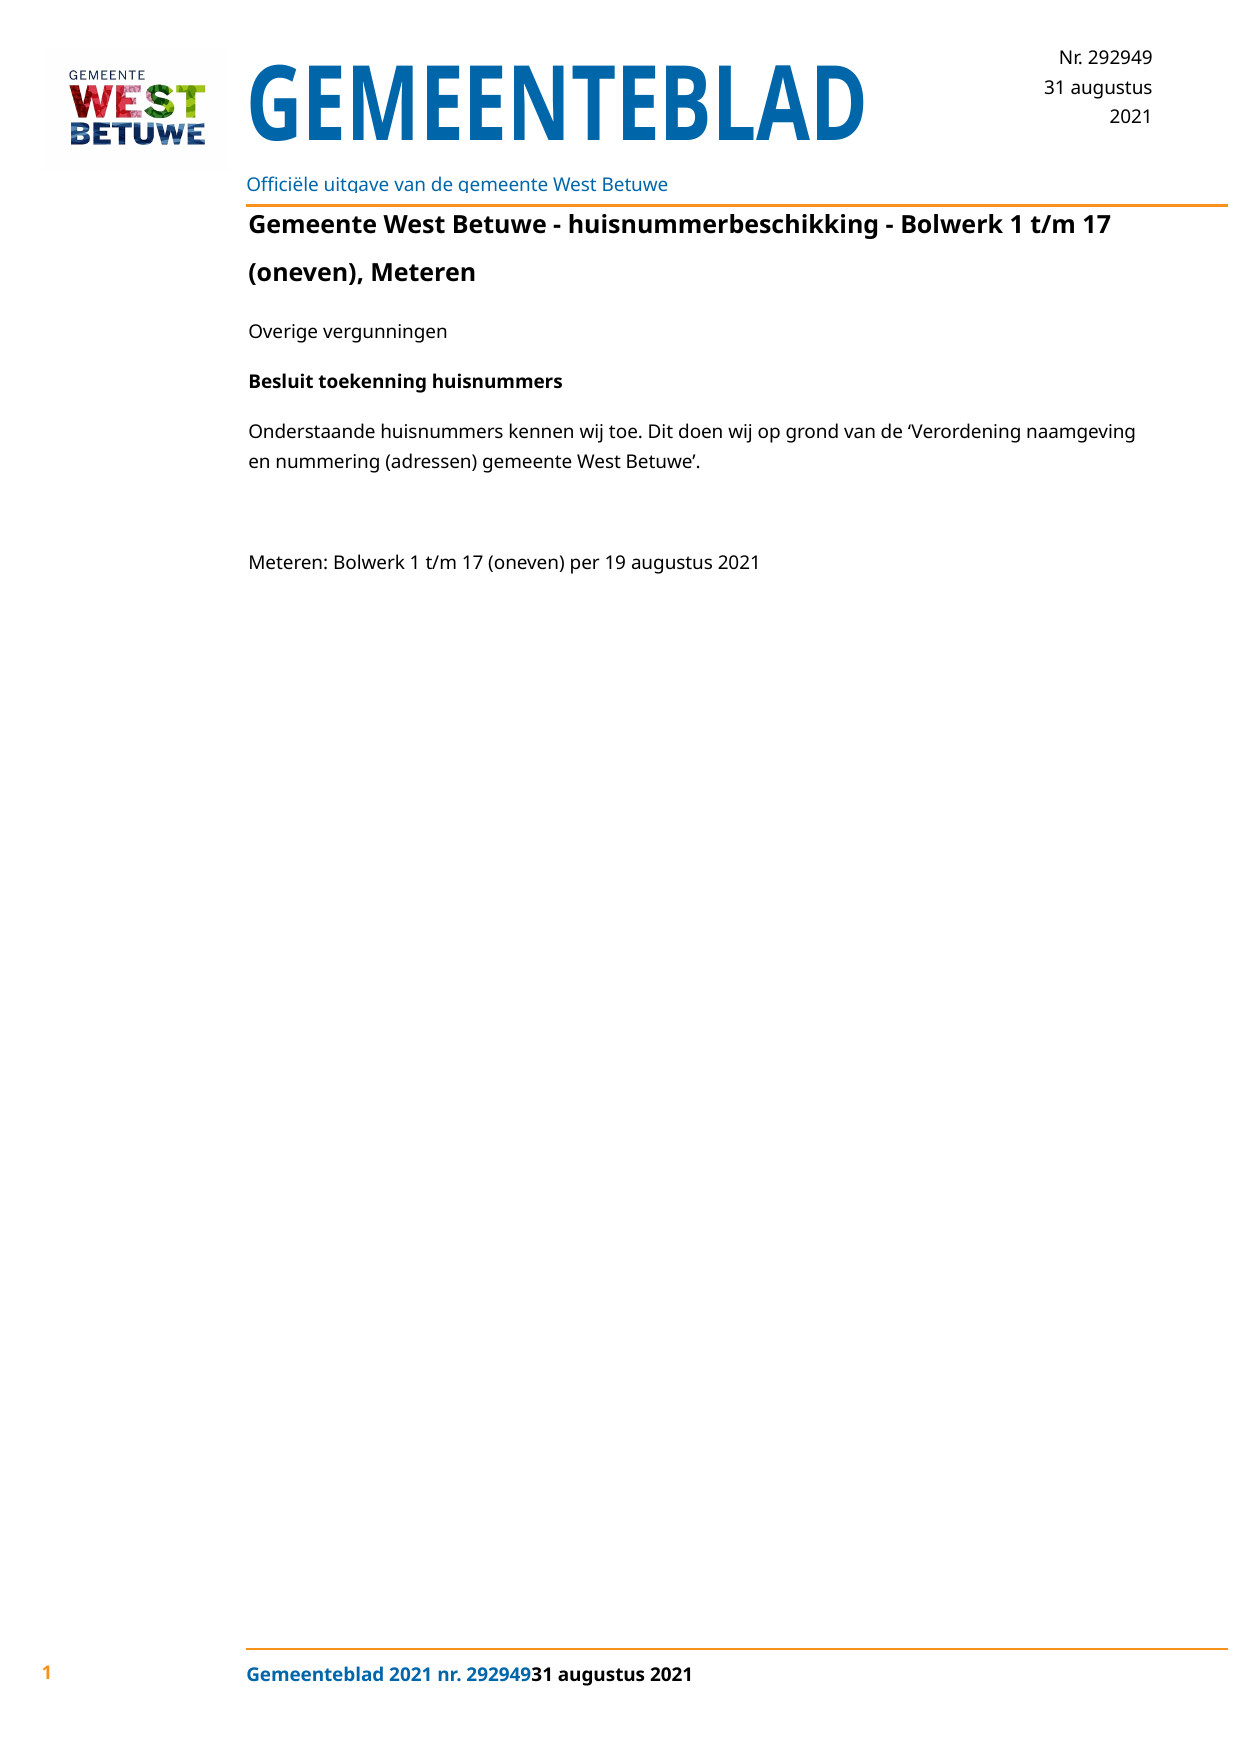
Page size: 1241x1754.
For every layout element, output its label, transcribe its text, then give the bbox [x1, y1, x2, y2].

text Gemeente West Betuwe - huisnummerbeschikking - Bolwerk 1 t/m 17 (oneven), Meteren [248, 207, 1152, 288]
text Overige vergunningen [248, 318, 1152, 344]
text Meteren: Bolwerk 1 t/m 17 (oneven) per 19 augustus 2021 [248, 549, 1152, 575]
text Onderstaande huisnummers kennen wij toe. Dit doen wij op grond van de ‘Verordening naamgeving en nummering (adressen) gemeente West Betuwe’. [248, 419, 1152, 474]
picture [41, 47, 231, 172]
text Besluit toekenning huisnummers [248, 368, 1152, 394]
